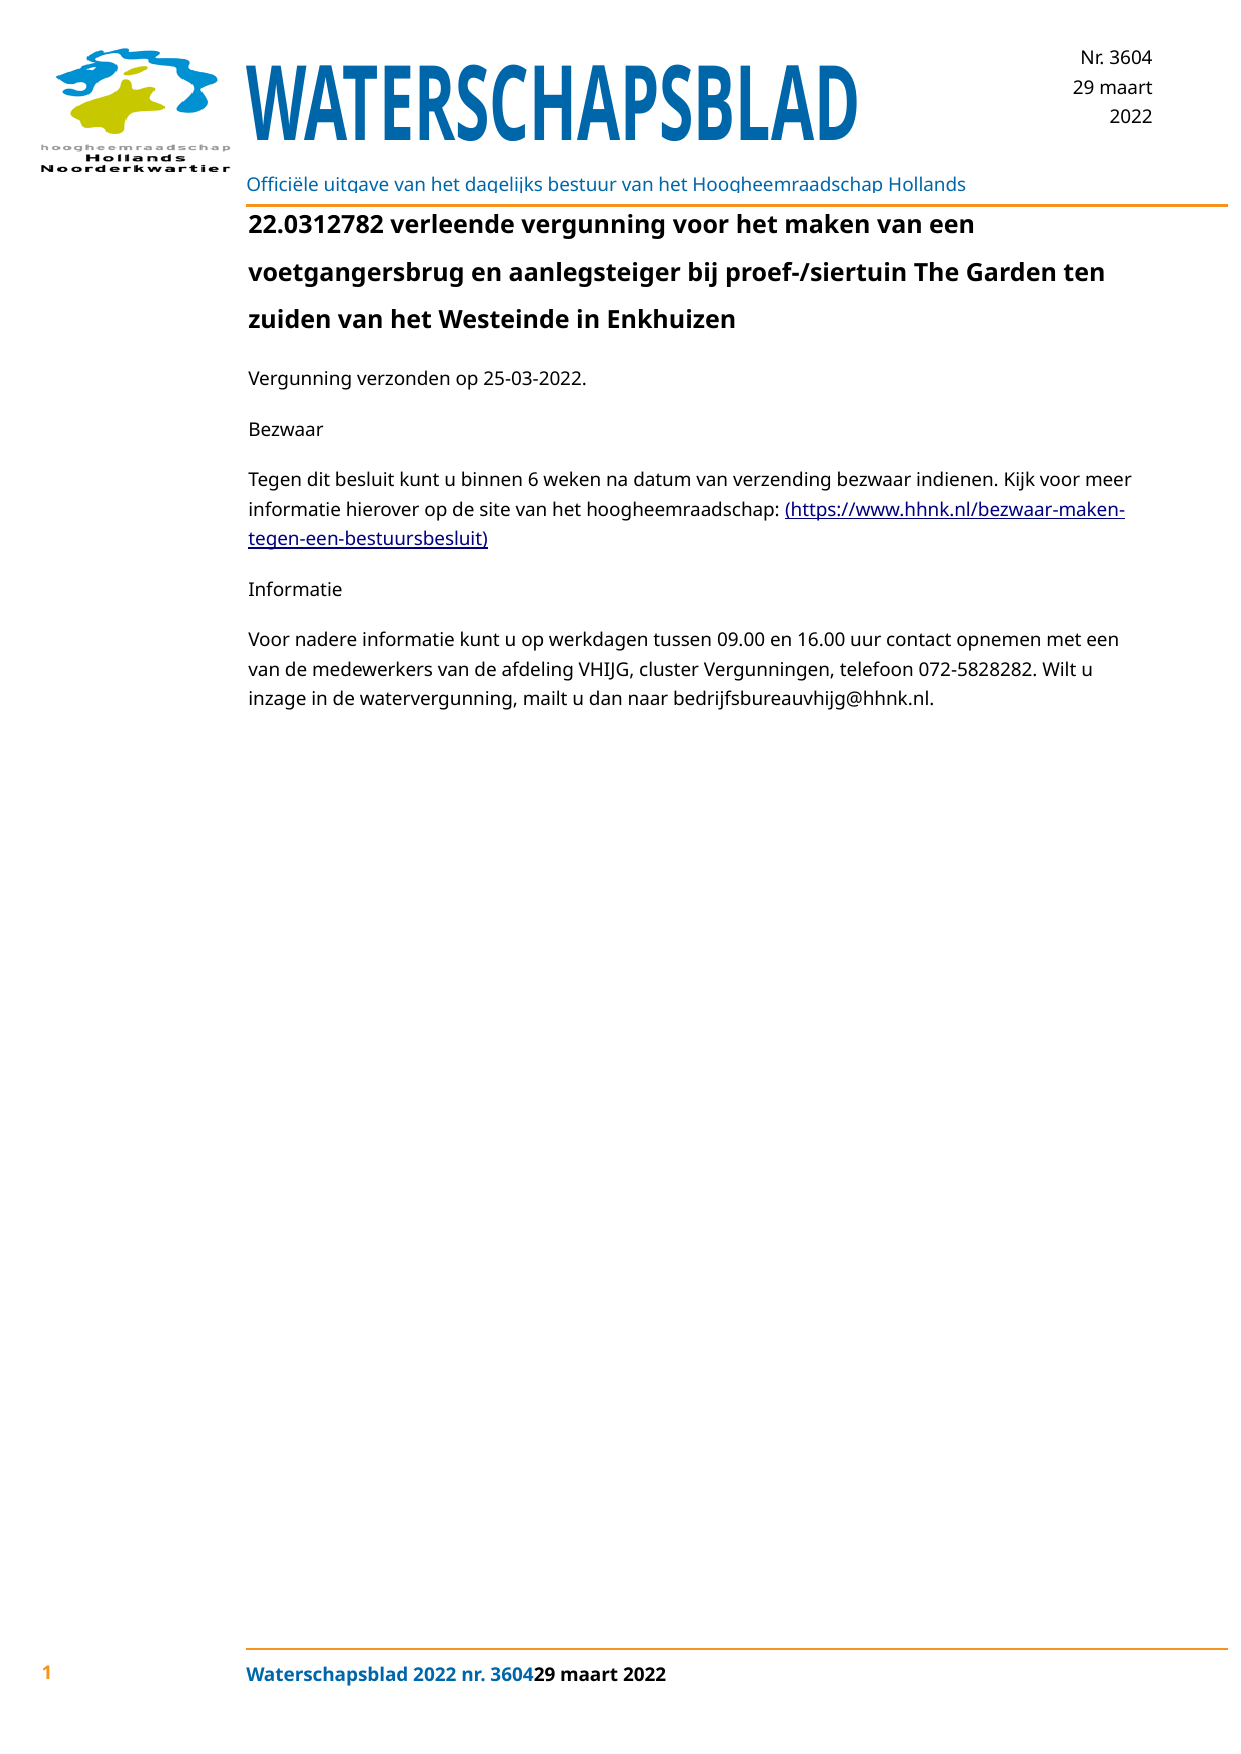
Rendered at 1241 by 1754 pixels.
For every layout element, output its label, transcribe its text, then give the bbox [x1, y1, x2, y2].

text Vergunning verzonden op 25-03-2022. [248, 366, 1152, 391]
picture [41, 47, 231, 172]
text Bezwaar [248, 416, 1152, 442]
text 22.0312782 verleende vergunning voor het maken van een voetgangersbrug en aanlegsteiger bij proef-/siertuin The Garden ten zuiden van het Westeinde in Enkhuizen [248, 207, 1152, 336]
text Tegen dit besluit kunt u binnen 6 weken na datum van verzending bezwaar indienen. Kijk voor meer informatie hierover op de site van het hoogheemraadschap: (https://www.hhnk.nl/bezwaar-maken-tegen-een-bestuursbesluit) [248, 466, 1152, 551]
text Informatie [248, 576, 1152, 602]
text Voor nadere informatie kunt u op werkdagen tussen 09.00 en 16.00 uur contact opnemen met een van de medewerkers van de afdeling VHIJG, cluster Vergunningen, telefoon 072-5828282. Wilt u inzage in de watervergunning, mailt u dan naar bedrijfsbureauvhijg@hhnk.nl. [248, 626, 1152, 711]
